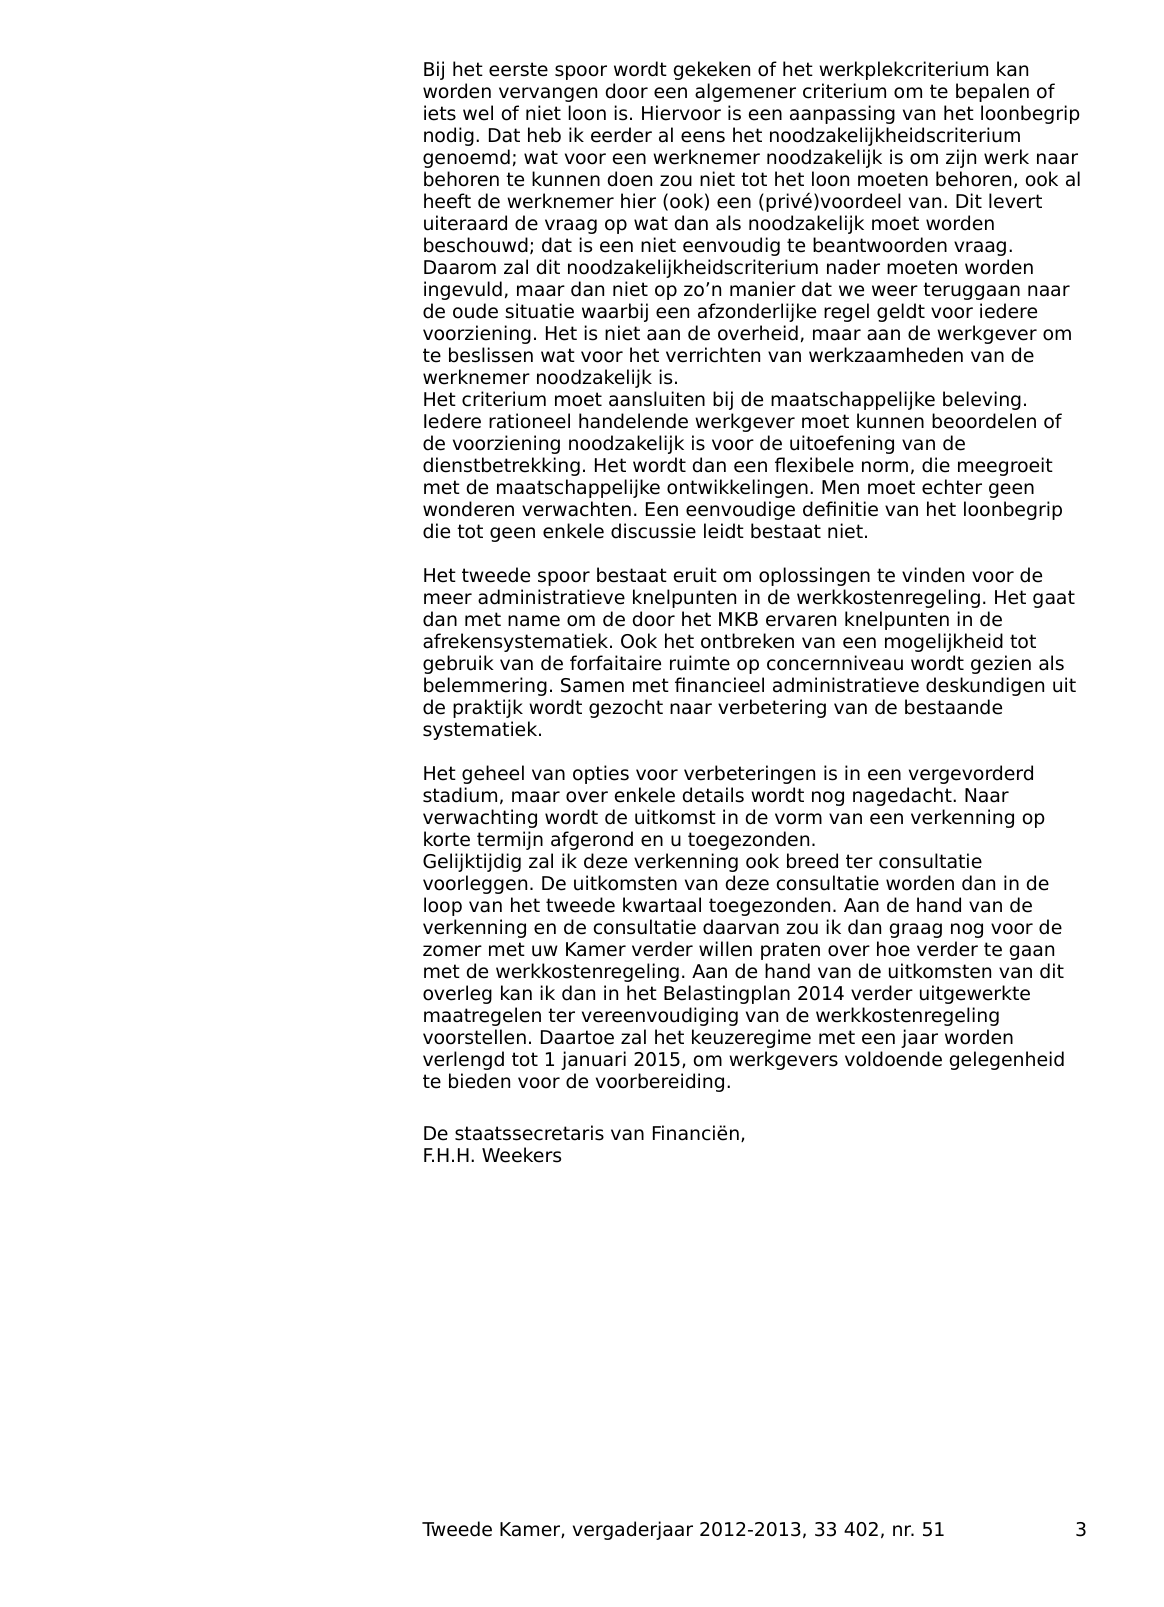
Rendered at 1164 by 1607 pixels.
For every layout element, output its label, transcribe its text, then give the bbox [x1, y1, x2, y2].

text Het criterium moet aansluiten bij de maatschappelijke beleving. Iedere rationeel handelende werkgever moet kunnen beoordelen of de voorziening noodzakelijk is voor de uitoefening van de dienstbetrekking. Het wordt dan een flexibele norm, die meegroeit met de maatschappelijke ontwikkelingen. Men moet echter geen wonderen verwachten. Een eenvoudige definitie van het loonbegrip die tot geen enkele discussie leidt bestaat niet. [422, 389, 1087, 543]
text Het tweede spoor bestaat eruit om oplossingen te vinden voor de meer administratieve knelpunten in de werkkostenregeling. Het gaat dan met name om de door het MKB ervaren knelpunten in de afrekensystematiek. Ook het ontbreken van een mogelijkheid tot gebruik van de forfaitaire ruimte op concernniveau wordt gezien als belemmering. Samen met financieel administratieve deskundigen uit de praktijk wordt gezocht naar verbetering van de bestaande systematiek. [422, 565, 1087, 741]
text Gelijktijdig zal ik deze verkenning ook breed ter consultatie voorleggen. De uitkomsten van deze consultatie worden dan in de loop van het tweede kwartaal toegezonden. Aan de hand van de verkenning en de consultatie daarvan zou ik dan graag nog voor de zomer met uw Kamer verder willen praten over hoe verder te gaan met de werkkostenregeling. Aan de hand van de uitkomsten van dit overleg kan ik dan in het Belastingplan 2014 verder uitgewerkte maatregelen ter vereenvoudiging van de werkkostenregeling voorstellen. Daartoe zal het keuzeregime met een jaar worden verlengd tot 1 januari 2015, om werkgevers voldoende gelegenheid te bieden voor de voorbereiding. [422, 851, 1087, 1092]
text Het geheel van opties voor verbeteringen is in een vergevorderd stadium, maar over enkele details wordt nog nagedacht. Naar verwachting wordt de uitkomst in de vorm van een verkenning op korte termijn afgerond en u toegezonden. [422, 763, 1087, 851]
text Bij het eerste spoor wordt gekeken of het werkplekcriterium kan worden vervangen door een algemener criterium om te bepalen of iets wel of niet loon is. Hiervoor is een aanpassing van het loonbegrip nodig. Dat heb ik eerder al eens het noodzakelijkheidscriterium genoemd; wat voor een werknemer noodzakelijk is om zijn werk naar behoren te kunnen doen zou niet tot het loon moeten behoren, ook al heeft de werknemer hier (ook) een (privé)voordeel van. Dit levert uiteraard de vraag op wat dan als noodzakelijk moet worden beschouwd; dat is een niet eenvoudig te beantwoorden vraag. Daarom zal dit noodzakelijkheidscriterium nader moeten worden ingevuld, maar dan niet op zo’n manier dat we weer teruggaan naar de oude situatie waarbij een afzonderlijke regel geldt voor iedere voorziening. Het is niet aan de overheid, maar aan de werkgever om te beslissen wat voor het verrichten van werkzaamheden van de werknemer noodzakelijk is. [422, 59, 1087, 389]
text De staatssecretaris van Financiën, F.H.H. Weekers [422, 1122, 1087, 1166]
